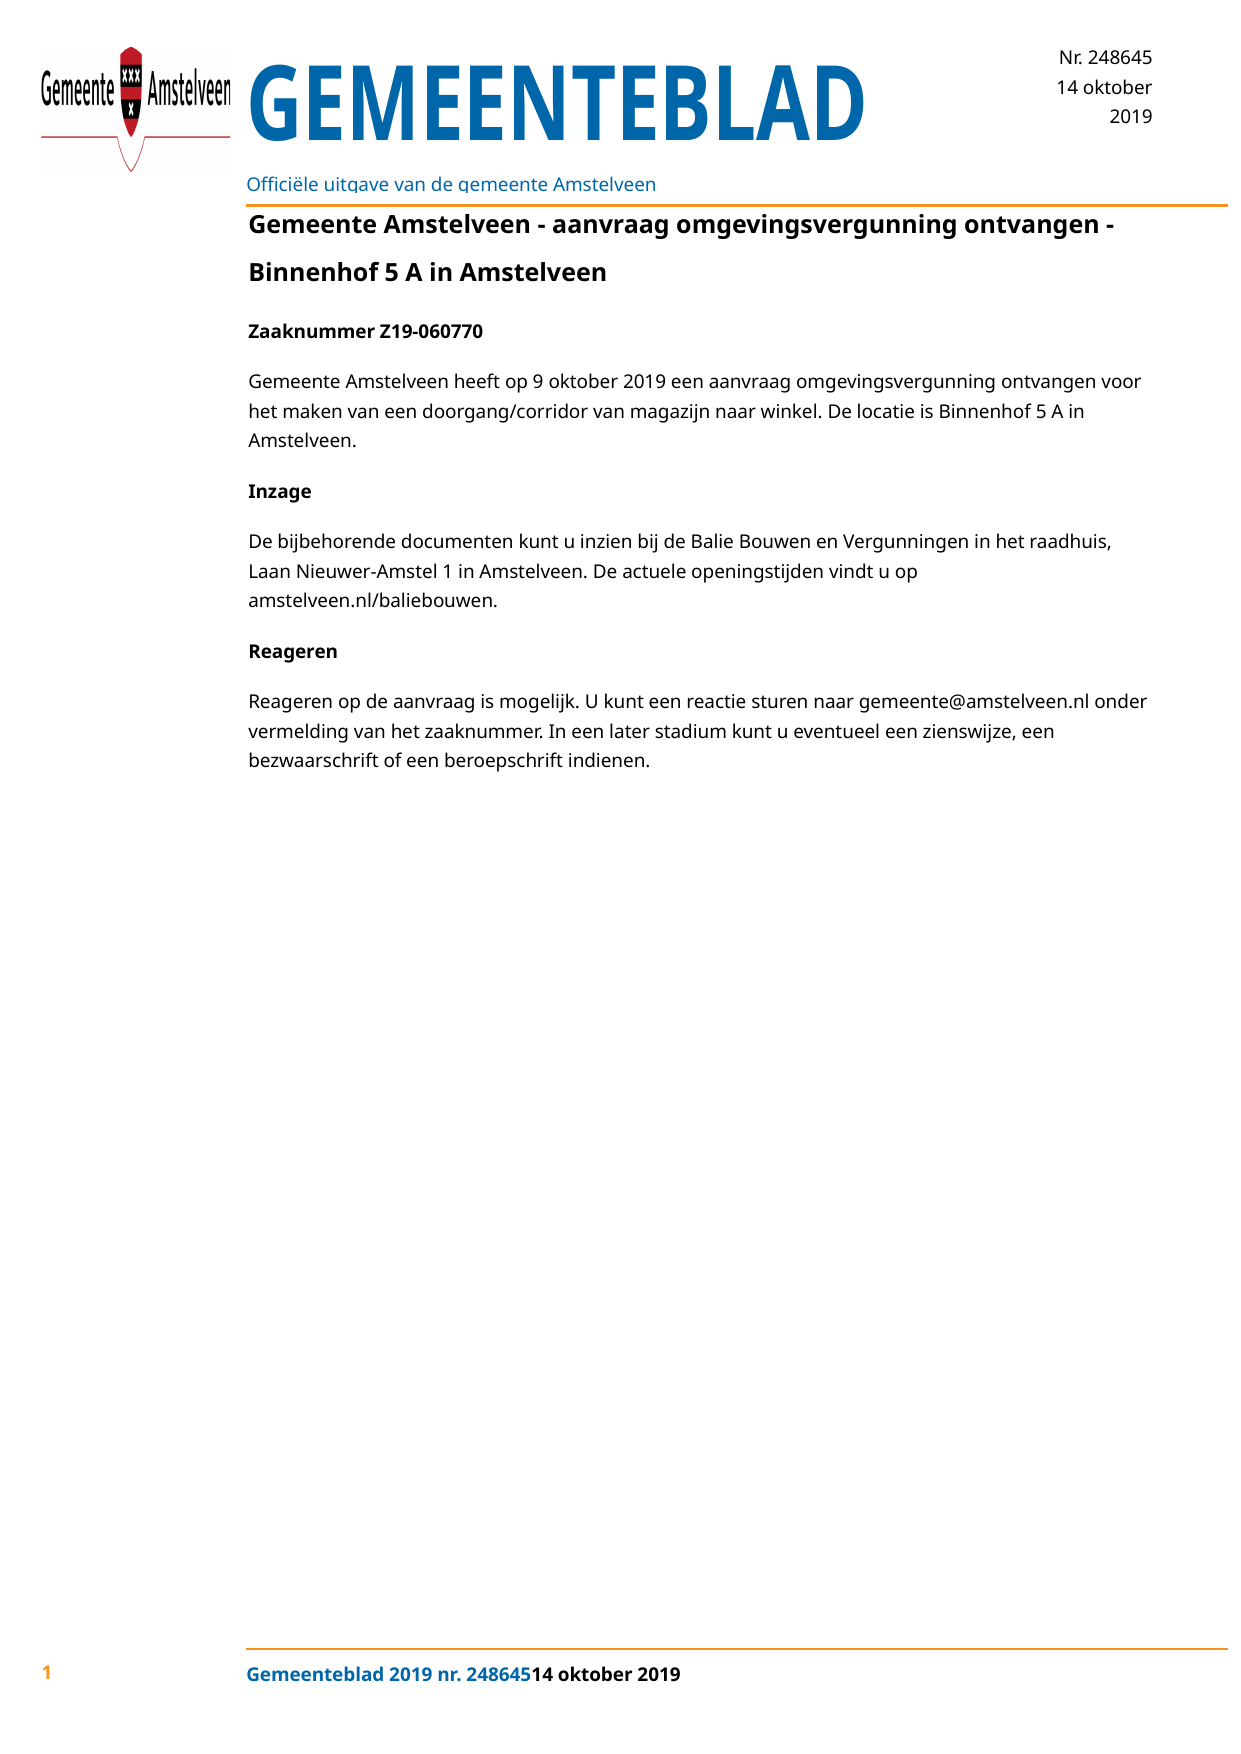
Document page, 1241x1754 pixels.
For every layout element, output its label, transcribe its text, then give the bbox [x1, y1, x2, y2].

text Inzage [248, 478, 1152, 504]
text Zaaknummer Z19-060770 [248, 318, 1152, 344]
text De bijbehorende documenten kunt u inzien bij de Balie Bouwen en Vergunningen in het raadhuis, Laan Nieuwer-Amstel 1 in Amstelveen. De actuele openingstijden vindt u op amstelveen.nl/baliebouwen. [248, 528, 1152, 613]
picture [41, 47, 231, 172]
text Gemeente Amstelveen heeft op 9 oktober 2019 een aanvraag omgevingsvergunning ontvangen voor het maken van een doorgang/corridor van magazijn naar winkel. De locatie is Binnenhof 5 A in Amstelveen. [248, 368, 1152, 453]
text Reageren op de aanvraag is mogelijk. U kunt een reactie sturen naar gemeente@amstelveen.nl onder vermelding van het zaaknummer. In een later stadium kunt u eventueel een zienswijze, een bezwaarschrift of een beroepschrift indienen. [248, 688, 1152, 773]
text Reageren [248, 638, 1152, 664]
text Gemeente Amstelveen - aanvraag omgevingsvergunning ontvangen - Binnenhof 5 A in Amstelveen [248, 207, 1152, 288]
